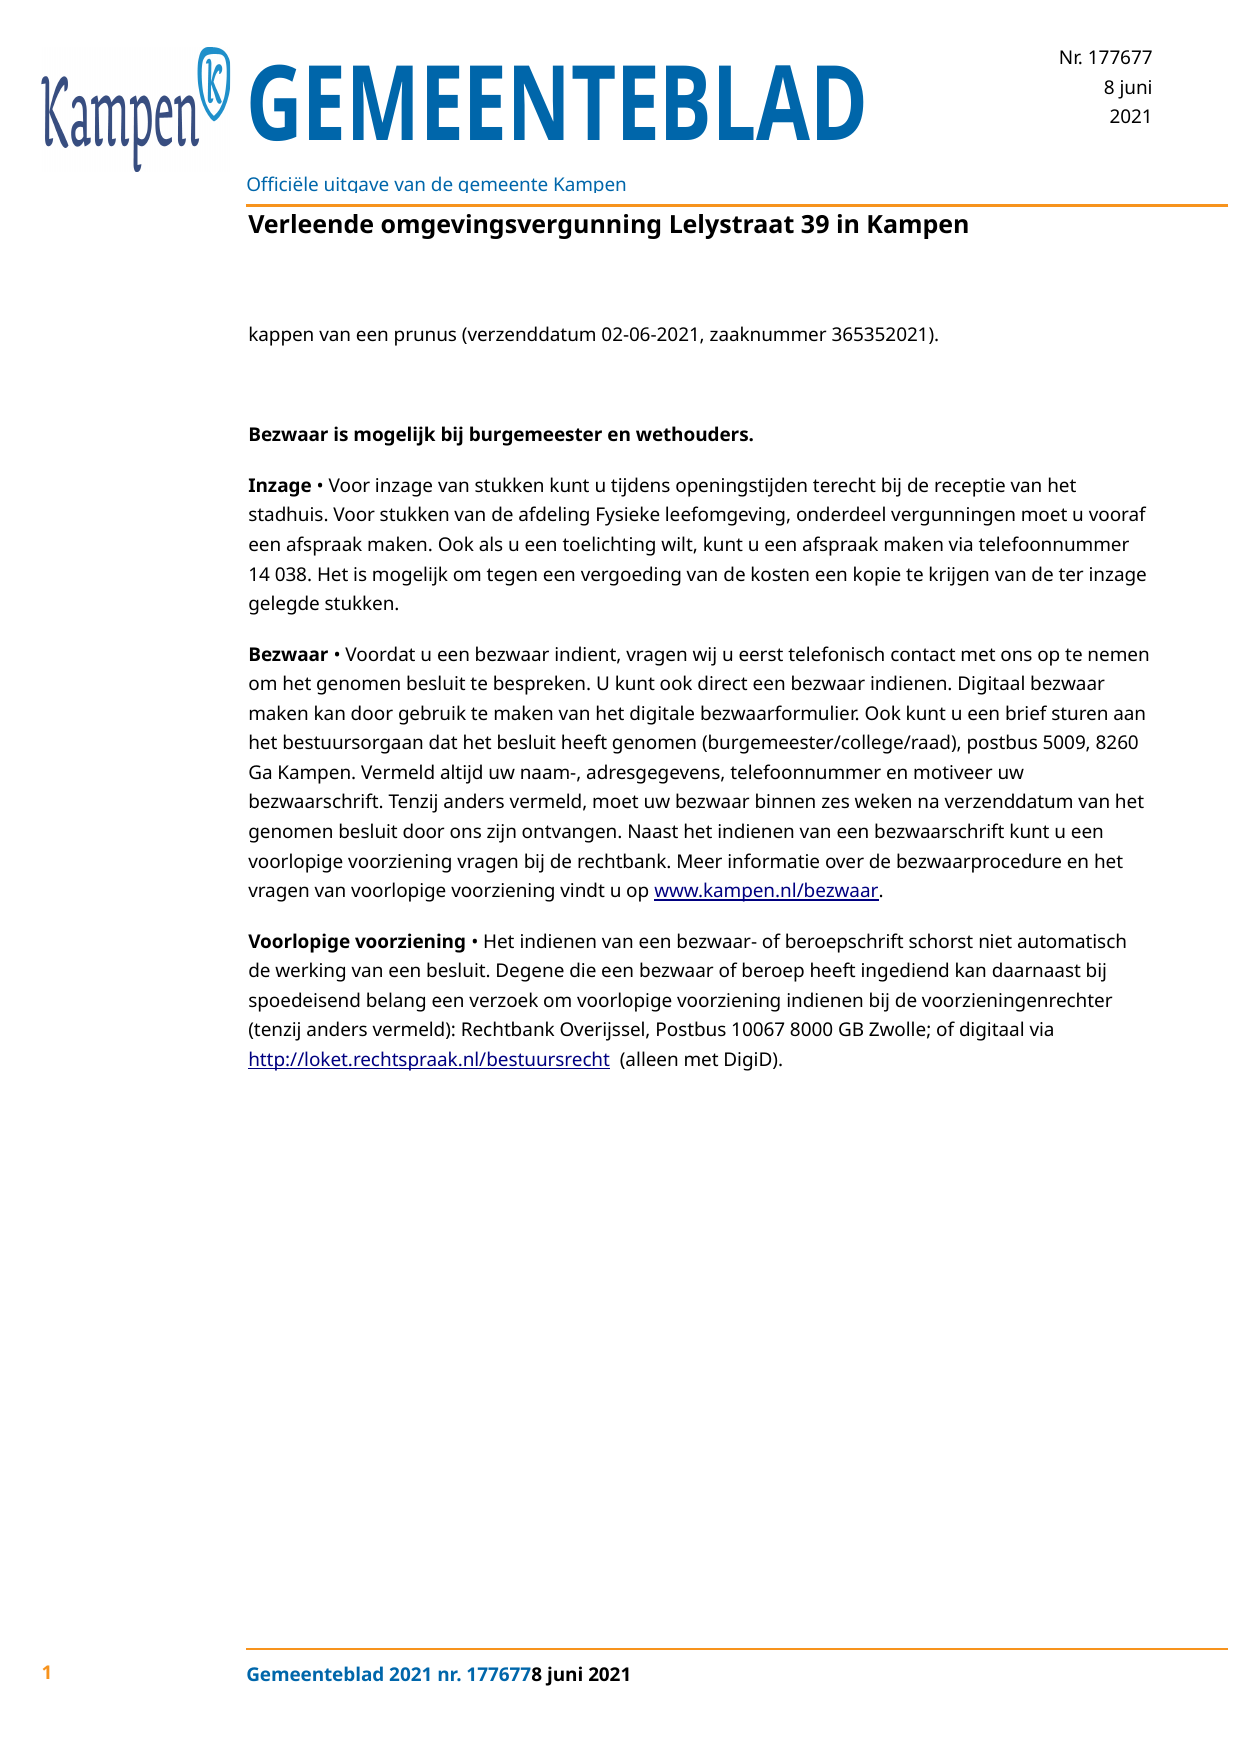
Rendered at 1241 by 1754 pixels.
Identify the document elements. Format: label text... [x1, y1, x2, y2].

text Verleende omgevingsvergunning Lelystraat 39 in Kampen [248, 207, 1152, 241]
text Voorlopige voorziening • Het indienen van een bezwaar- of beroepschrift schorst niet automatisch de werking van een besluit. Degene die een bezwaar of beroep heeft ingediend kan daarnaast bij spoedeisend belang een verzoek om voorlopige voorziening indienen bij de voorzieningenrechter (tenzij anders vermeld): Rechtbank Overijssel, Postbus 10067 8000 GB Zwolle; of digitaal via http://loket.rechtspraak.nl/bestuursrecht (alleen met DigiD). [248, 928, 1152, 1072]
text Bezwaar • Voordat u een bezwaar indient, vragen wij u eerst telefonisch contact met ons op te nemen om het genomen besluit te bespreken. U kunt ook direct een bezwaar indienen. Digitaal bezwaar maken kan door gebruik te maken van het digitale bezwaarformulier. Ook kunt u een brief sturen aan het bestuursorgaan dat het besluit heeft genomen (burgemeester/college/raad), postbus 5009, 8260 Ga Kampen. Vermeld altijd uw naam-, adresgegevens, telefoonnummer en motiveer uw bezwaarschrift. Tenzij anders vermeld, moet uw bezwaar binnen zes weken na verzenddatum van het genomen besluit door ons zijn ontvangen. Naast het indienen van een bezwaarschrift kunt u een voorlopige voorziening vragen bij de rechtbank. Meer informatie over de bezwaarprocedure en het vragen van voorlopige voorziening vindt u op www.kampen.nl/bezwaar. [248, 641, 1152, 903]
text Inzage • Voor inzage van stukken kunt u tijdens openingstijden terecht bij de receptie van het stadhuis. Voor stukken van de afdeling Fysieke leefomgeving, onderdeel vergunningen moet u vooraf een afspraak maken. Ook als u een toelichting wilt, kunt u een afspraak maken via telefoonnummer 14 038. Het is mogelijk om tegen een vergoeding van de kosten een kopie te krijgen van de ter inzage gelegde stukken. [248, 472, 1152, 616]
text Bezwaar is mogelijk bij burgemeester en wethouders. [248, 422, 1152, 447]
picture [41, 47, 231, 172]
text kappen van een prunus (verzenddatum 02-06-2021, zaaknummer 365352021). [248, 321, 1152, 346]
